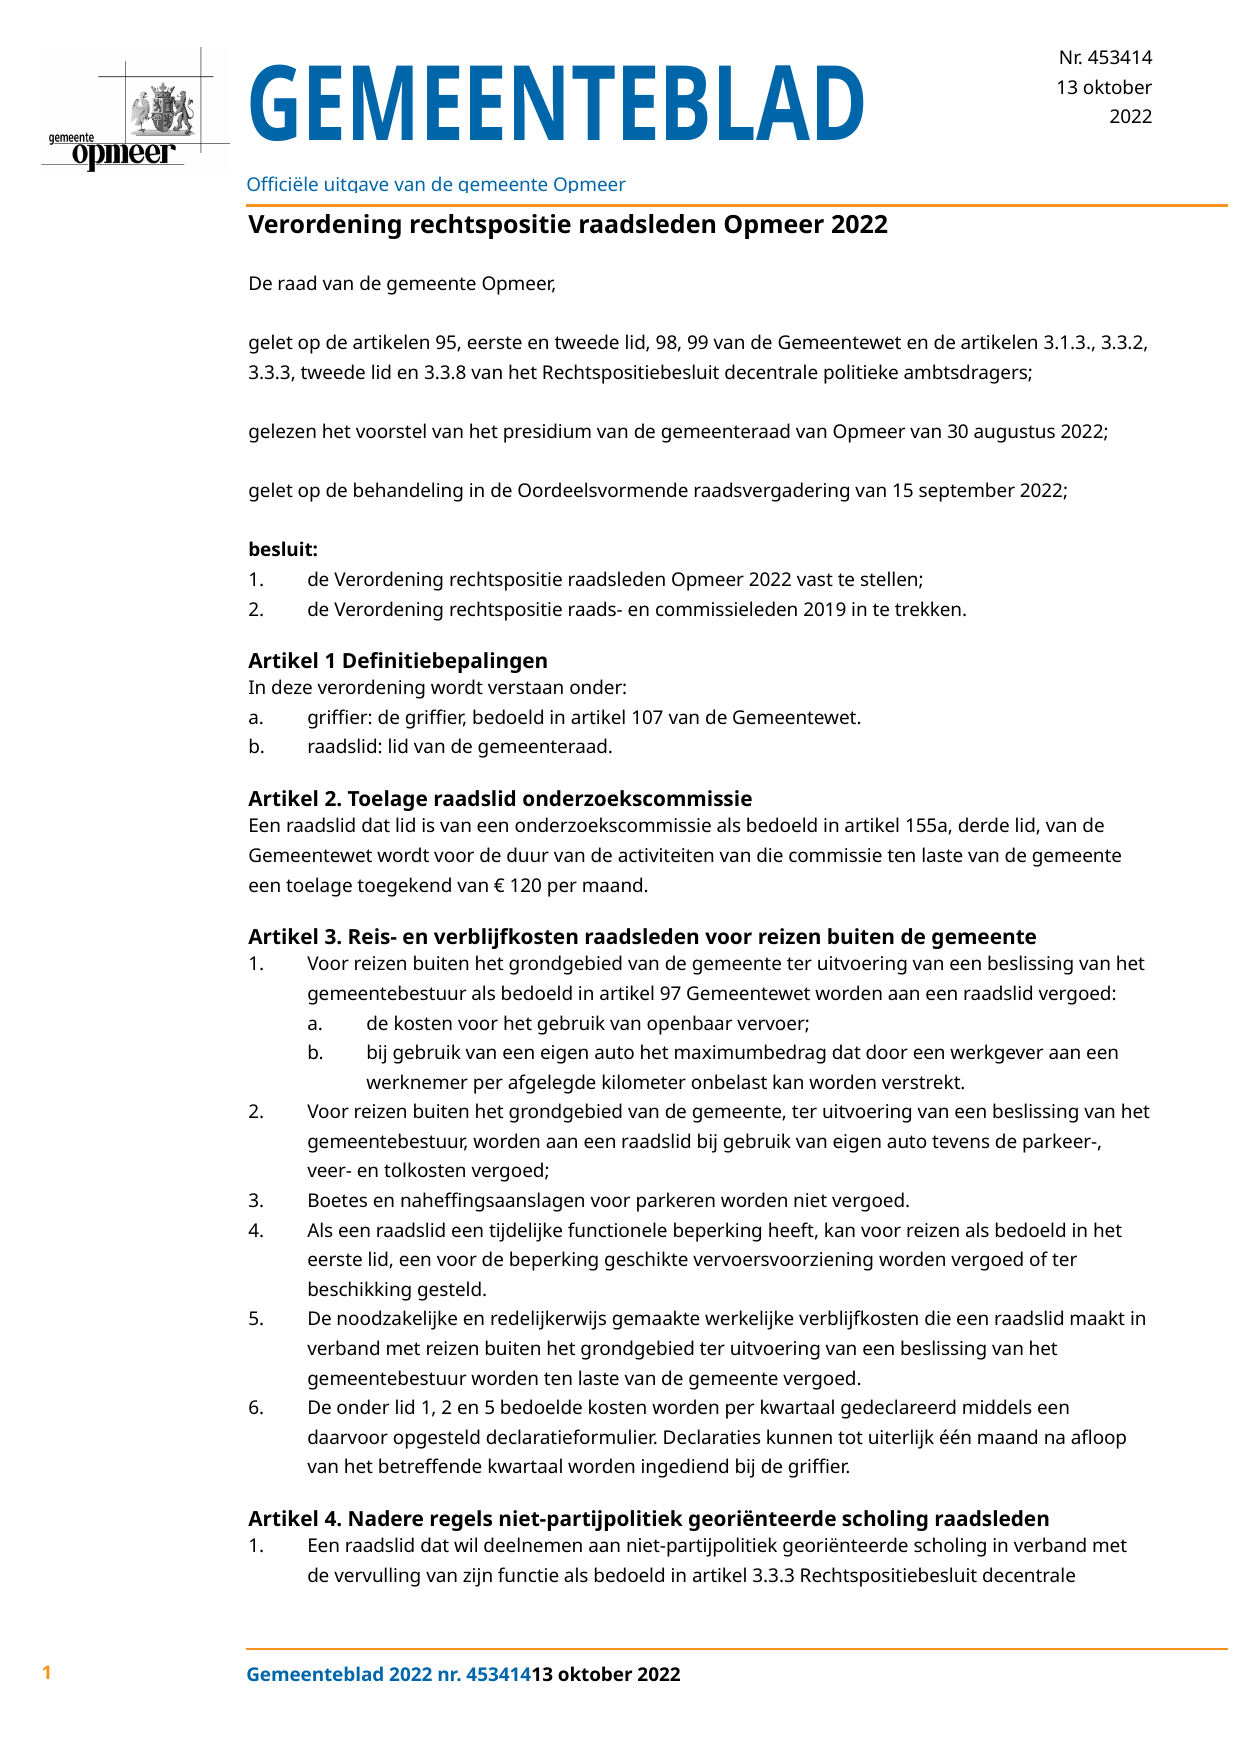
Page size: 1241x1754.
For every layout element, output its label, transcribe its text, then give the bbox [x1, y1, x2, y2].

text In deze verordening wordt verstaan onder: [248, 674, 1152, 700]
text De raad van de gemeente Opmeer, [248, 270, 1152, 296]
list De onder lid 1, 2 en 5 bedoelde kosten worden per kwartaal gedeclareerd middels een daarvoor opgesteld declaratieformulier. Declaraties kunnen tot uiterlijk één maand na afloop van het betreffende kwartaal worden ingediend bij de griffier. [248, 1394, 1152, 1479]
text Artikel 4. Nadere regels niet-partijpolitiek georiënteerde scholing raadsleden [248, 1504, 1152, 1532]
text gelet op de artikelen 95, eerste en tweede lid, 98, 99 van de Gemeentewet en de artikelen 3.1.3., 3.3.2, 3.3.3, tweede lid en 3.3.8 van het Rechtspositiebesluit decentrale politieke ambtsdragers; [248, 329, 1152, 385]
list Als een raadslid een tijdelijke functionele beperking heeft, kan voor reizen als bedoeld in het eerste lid, een voor de beperking geschikte vervoersvoorziening worden vergoed of ter beschikking gesteld. [248, 1217, 1152, 1302]
list Voor reizen buiten het grondgebied van de gemeente, ter uitvoering van een beslissing van het gemeentebestuur, worden aan een raadslid bij gebruik van eigen auto tevens de parkeer-, veer- en tolkosten vergoed; [248, 1098, 1152, 1183]
list raadslid: lid van de gemeenteraad. [248, 734, 1152, 759]
text Verordening rechtspositie raadsleden Opmeer 2022 [248, 207, 1152, 241]
text Een raadslid dat lid is van een onderzoekscommissie als bedoeld in artikel 155a, derde lid, van de Gemeentewet wordt voor de duur van de activiteiten van die commissie ten laste van de gemeente een toelage toegekend van € 120 per maand. [248, 813, 1152, 897]
list de Verordening rechtspositie raadsleden Opmeer 2022 vast te stellen; [248, 566, 1152, 592]
list griffier: de griffier, bedoeld in artikel 107 van de Gemeentewet. [248, 704, 1152, 730]
text Artikel 3. Reis- en verblijfkosten raadsleden voor reizen buiten de gemeente [248, 922, 1152, 951]
list bij gebruik van een eigen auto het maximumbedrag dat door een werkgever aan een werknemer per afgelegde kilometer onbelast kan worden verstrekt. [307, 1039, 1152, 1095]
picture [41, 47, 231, 172]
text gelet op de behandeling in de Oordeelsvormende raadsvergadering van 15 september 2022; [248, 477, 1152, 503]
list de Verordening rechtspositie raads- en commissieleden 2019 in te trekken. [248, 596, 1152, 621]
list De noodzakelijke en redelijkerwijs gemaakte werkelijke verblijfkosten die een raadslid maakt in verband met reizen buiten het grondgebied ter uitvoering van een beslissing van het gemeentebestuur worden ten laste van de gemeente vergoed. [248, 1306, 1152, 1391]
text Artikel 1 Definitiebepalingen [248, 646, 1152, 674]
list de kosten voor het gebruik van openbaar vervoer; [307, 1010, 1152, 1036]
list Een raadslid dat wil deelnemen aan niet-partijpolitiek georiënteerde scholing in verband met de vervulling van zijn functie als bedoeld in artikel 3.3.3 Rechtspositiebesluit decentrale [248, 1532, 1152, 1588]
list Voor reizen buiten het grondgebied van de gemeente ter uitvoering van een beslissing van het gemeentebestuur als bedoeld in artikel 97 Gemeentewet worden aan een raadslid vergoed: [248, 951, 1152, 1006]
text besluit: [248, 537, 1152, 562]
list Boetes en naheffingsaanslagen voor parkeren worden niet vergoed. [248, 1187, 1152, 1213]
text gelezen het voorstel van het presidium van de gemeenteraad van Opmeer van 30 augustus 2022; [248, 418, 1152, 444]
text Artikel 2. Toelage raadslid onderzoekscommissie [248, 784, 1152, 813]
